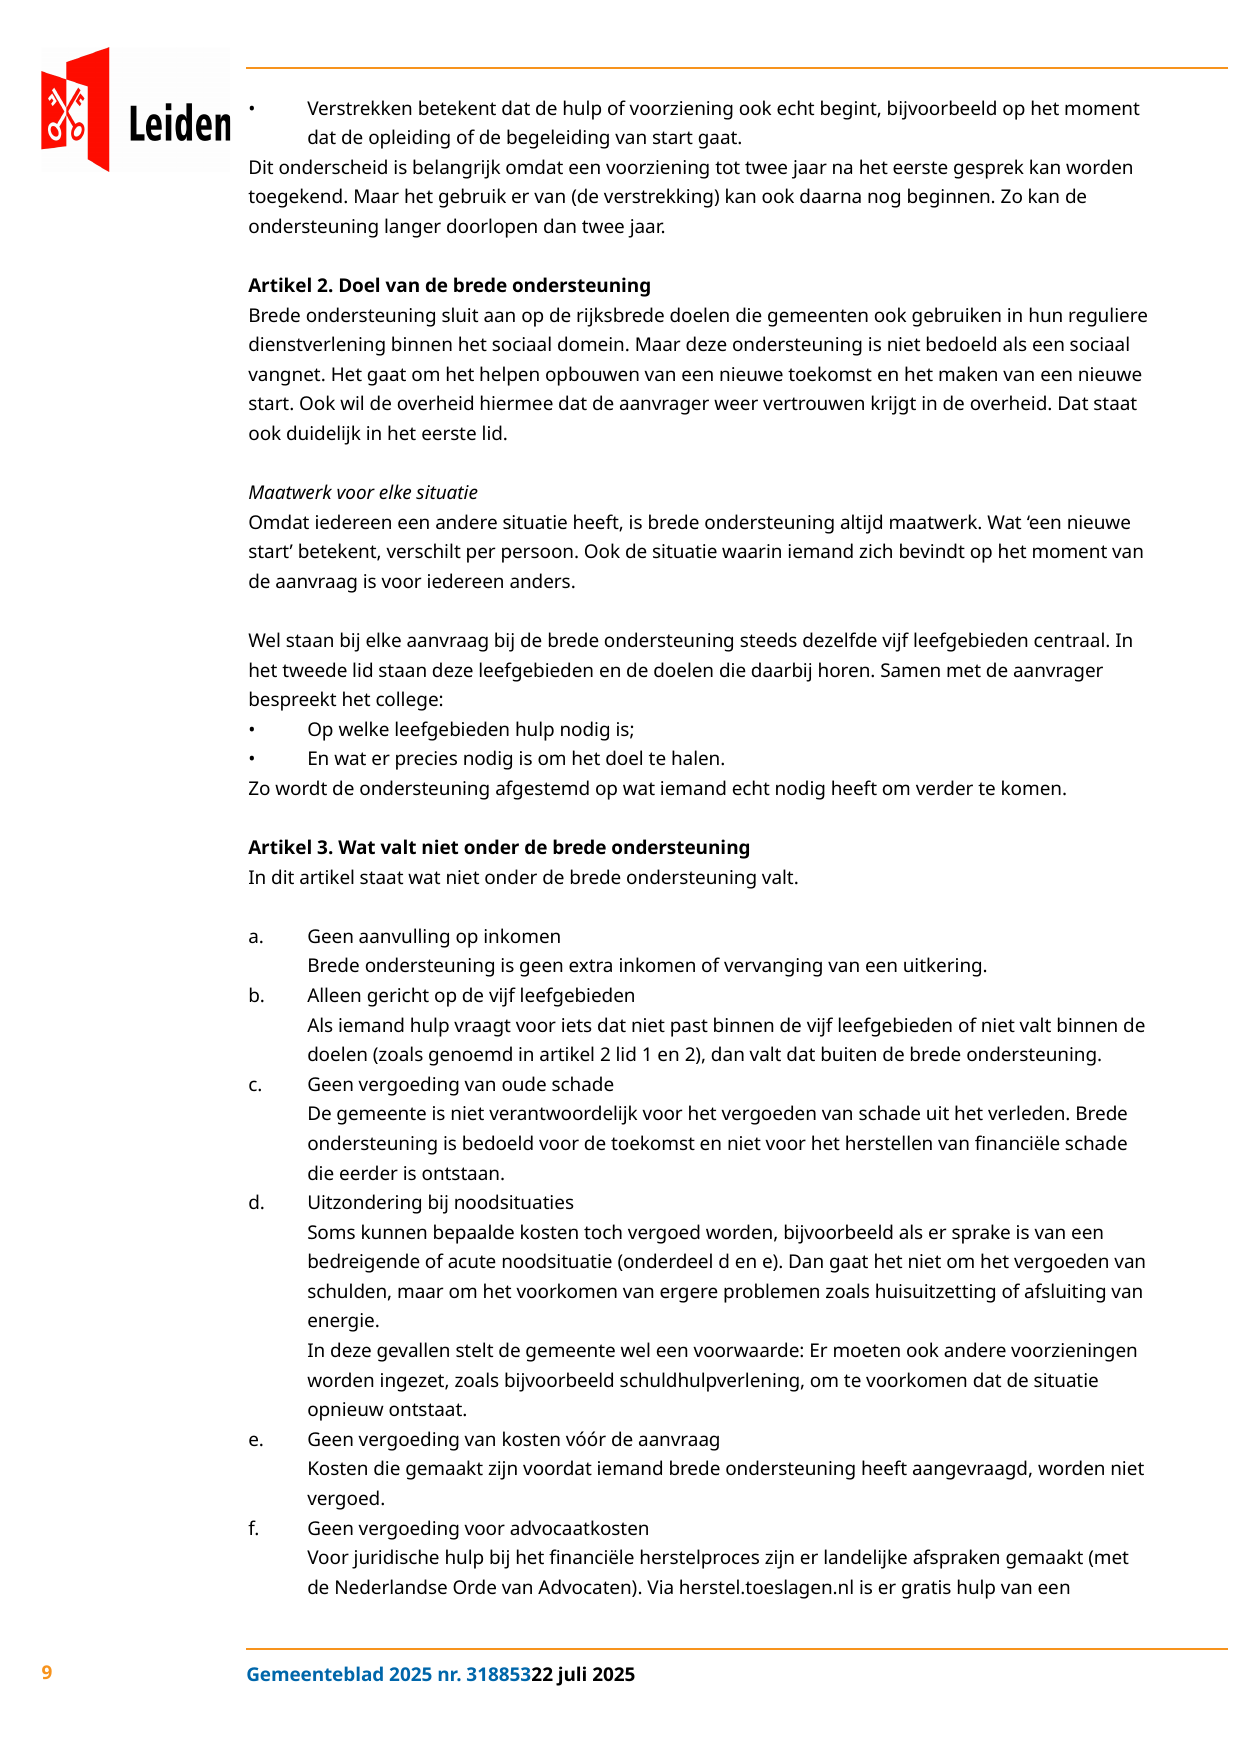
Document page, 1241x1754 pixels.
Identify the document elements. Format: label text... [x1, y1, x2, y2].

list De gemeente is niet verantwoordelijk voor het vergoeden van schade uit het verleden. Brede ondersteuning is bedoeld voor de toekomst en niet voor het herstellen van financiële schade die eerder is ontstaan. [248, 1101, 1152, 1186]
list Brede ondersteuning is geen extra inkomen of vervanging van een uitkering. [248, 953, 1152, 978]
text Dit onderscheid is belangrijk omdat een voorziening tot twee jaar na het eerste gesprek kan worden toegekend. Maar het gebruik er van (de verstrekking) kan ook daarna nog beginnen. Zo kan de ondersteuning langer doorlopen dan twee jaar. [248, 154, 1152, 239]
list Op welke leefgebieden hulp nodig is; [248, 716, 1152, 742]
picture [41, 47, 231, 172]
list Kosten die gemaakt zijn voordat iemand brede ondersteuning heeft aangevraagd, worden niet vergoed. [248, 1456, 1152, 1511]
list Geen vergoeding van kosten vóór de aanvraag [248, 1426, 1152, 1452]
list Soms kunnen bepaalde kosten toch vergoed worden, bijvoorbeeld als er sprake is van een bedreigende of acute noodsituatie (onderdeel d en e). Dan gaat het niet om het vergoeden van schulden, maar om het voorkomen van ergere problemen zoals huisuitzetting of afsluiting van energie. [248, 1219, 1152, 1333]
text Zo wordt de ondersteuning afgestemd op wat iemand echt nodig heeft om verder te komen. [248, 775, 1152, 801]
list Geen aanvulling op inkomen [248, 923, 1152, 949]
text Wel staan bij elke aanvraag bij de brede ondersteuning steeds dezelfde vijf leefgebieden centraal. In het tweede lid staan deze leefgebieden en de doelen die daarbij horen. Samen met de aanvrager bespreekt het college: [248, 627, 1152, 712]
list En wat er precies nodig is om het doel te halen. [248, 746, 1152, 771]
list Uitzondering bij noodsituaties [248, 1189, 1152, 1215]
list Als iemand hulp vraagt voor iets dat niet past binnen de vijf leefgebieden of niet valt binnen de doelen (zoals genoemd in artikel 2 lid 1 en 2), dan valt dat buiten de brede ondersteuning. [248, 1012, 1152, 1067]
text Artikel 3. Wat valt niet onder de brede ondersteuning [248, 834, 1152, 860]
list Geen vergoeding voor advocaatkosten [248, 1515, 1152, 1541]
list Geen vergoeding van oude schade [248, 1071, 1152, 1097]
text Brede ondersteuning sluit aan op de rijksbrede doelen die gemeenten ook gebruiken in hun reguliere dienstverlening binnen het sociaal domein. Maar deze ondersteuning is niet bedoeld als een sociaal vangnet. Het gaat om het helpen opbouwen van een nieuwe toekomst en het maken van een nieuwe start. Ook wil de overheid hiermee dat de aanvrager weer vertrouwen krijgt in de overheid. Dat staat ook duidelijk in het eerste lid. [248, 302, 1152, 446]
text In dit artikel staat wat niet onder de brede ondersteuning valt. [248, 864, 1152, 890]
text Artikel 2. Doel van de brede ondersteuning [248, 272, 1152, 298]
list Verstrekken betekent dat de hulp of voorziening ook echt begint, bijvoorbeeld op het moment dat de opleiding of de begeleiding van start gaat. [248, 95, 1152, 150]
text Omdat iedereen een andere situatie heeft, is brede ondersteuning altijd maatwerk. Wat ‘een nieuwe start’ betekent, verschilt per persoon. Ook de situatie waarin iemand zich bevindt op het moment van de aanvraag is voor iedereen anders. [248, 509, 1152, 594]
list Alleen gericht op de vijf leefgebieden [248, 982, 1152, 1008]
list Voor juridische hulp bij het financiële herstelproces zijn er landelijke afspraken gemaakt (met de Nederlandse Orde van Advocaten). Via herstel.toeslagen.nl is er gratis hulp van een [248, 1544, 1152, 1600]
text Maatwerk voor elke situatie [248, 479, 1152, 505]
list In deze gevallen stelt de gemeente wel een voorwaarde: Er moeten ook andere voorzieningen worden ingezet, zoals bijvoorbeeld schuldhulpverlening, om te voorkomen dat de situatie opnieuw ontstaat. [248, 1337, 1152, 1422]
